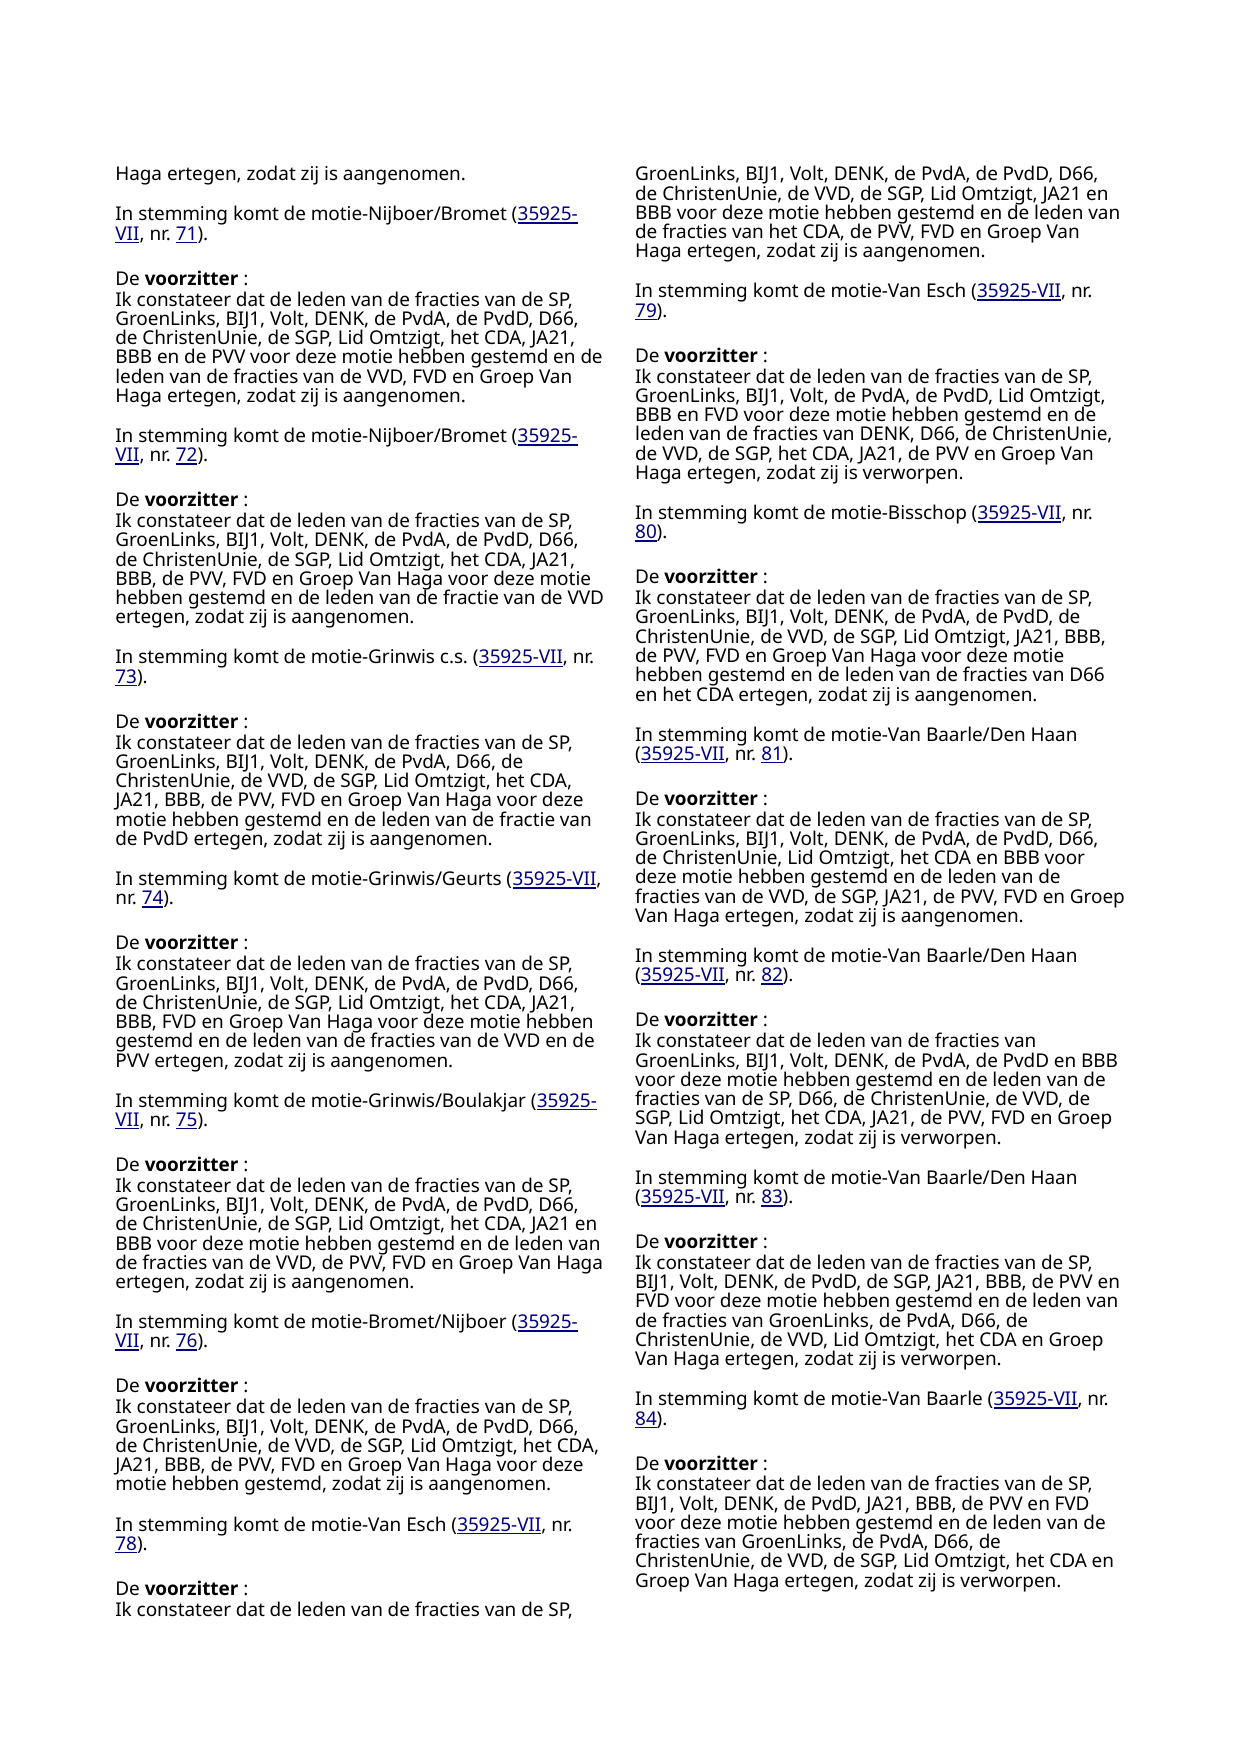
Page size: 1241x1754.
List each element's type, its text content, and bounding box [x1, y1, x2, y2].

text In stemming komt de motie-Bisschop (35925-VII, nr. 80). [635, 504, 1125, 543]
text In stemming komt de motie-Van Esch (35925-VII, nr. 79). [635, 282, 1125, 321]
text Ik constateer dat de leden van de fracties van de SP, GroenLinks, BIJ1, Volt, DENK, de PvdA, de PvdD, D66, de ChristenUnie, de SGP, Lid Omtzigt, het CDA, JA21 en BBB voor deze motie hebben gestemd en de leden van de fracties van de VVD, de PVV, FVD en Groep Van Haga ertegen, zodat zij is aangenomen. [115, 1177, 605, 1292]
text De voorzitter : [115, 929, 605, 955]
text De voorzitter : [635, 563, 1125, 589]
text De voorzitter : [635, 785, 1125, 811]
text De voorzitter : [635, 342, 1125, 368]
text Ik constateer dat de leden van de fracties van de SP, GroenLinks, BIJ1, Volt, de PvdA, de PvdD, Lid Omtzigt, BBB en FVD voor deze motie hebben gestemd en de leden van de fracties van DENK, D66, de ChristenUnie, de VVD, de SGP, het CDA, JA21, de PVV en Groep Van Haga ertegen, zodat zij is verworpen. [635, 368, 1125, 483]
text Ik constateer dat de leden van de fracties van de SP, GroenLinks, BIJ1, Volt, DENK, de PvdA, de PvdD, D66, de ChristenUnie, de SGP, Lid Omtzigt, het CDA, JA21, BBB en de PVV voor deze motie hebben gestemd en de leden van de fracties van de VVD, FVD en Groep Van Haga ertegen, zodat zij is aangenomen. [115, 291, 605, 406]
text De voorzitter : [115, 265, 605, 291]
text De voorzitter : [635, 1007, 1125, 1032]
text Ik constateer dat de leden van de fracties van de SP, BIJ1, Volt, DENK, de PvdD, JA21, BBB, de PVV en FVD voor deze motie hebben gestemd en de leden van de fracties van GroenLinks, de PvdA, D66, de ChristenUnie, de VVD, de SGP, Lid Omtzigt, het CDA en Groep Van Haga ertegen, zodat zij is verworpen. [635, 1475, 1125, 1591]
text In stemming komt de motie-Nijboer/Bromet (35925-VII, nr. 72). [115, 427, 605, 466]
text De voorzitter : [115, 1575, 605, 1601]
text In stemming komt de motie-Van Baarle/Den Haan (35925-VII, nr. 81). [635, 726, 1125, 764]
text Haga ertegen, zodat zij is aangenomen. [115, 165, 605, 184]
text De voorzitter : [115, 1151, 605, 1177]
text In stemming komt de motie-Van Baarle (35925-VII, nr. 84). [635, 1390, 1125, 1429]
text In stemming komt de motie-Van Baarle/Den Haan (35925-VII, nr. 82). [635, 947, 1125, 986]
text Ik constateer dat de leden van de fracties van de SP, GroenLinks, BIJ1, Volt, DENK, de PvdA, de PvdD, D66, de ChristenUnie, Lid Omtzigt, het CDA en BBB voor deze motie hebben gestemd en de leden van de fracties van de VVD, de SGP, JA21, de PVV, FVD en Groep Van Haga ertegen, zodat zij is aangenomen. [635, 811, 1125, 926]
text Ik constateer dat de leden van de fracties van de SP, GroenLinks, BIJ1, Volt, DENK, de PvdA, D66, de ChristenUnie, de VVD, de SGP, Lid Omtzigt, het CDA, JA21, BBB, de PVV, FVD en Groep Van Haga voor deze motie hebben gestemd en de leden van de fractie van de PvdD ertegen, zodat zij is aangenomen. [115, 734, 605, 849]
text In stemming komt de motie-Grinwis c.s. (35925-VII, nr. 73). [115, 648, 605, 687]
text In stemming komt de motie-Grinwis/Boulakjar (35925-VII, nr. 75). [115, 1092, 605, 1130]
text Ik constateer dat de leden van de fracties van de SP, [115, 1601, 605, 1620]
text In stemming komt de motie-Grinwis/Geurts (35925-VII, nr. 74). [115, 870, 605, 909]
text Ik constateer dat de leden van de fracties van GroenLinks, BIJ1, Volt, DENK, de PvdA, de PvdD en BBB voor deze motie hebben gestemd en de leden van de fracties van de SP, D66, de ChristenUnie, de VVD, de SGP, Lid Omtzigt, het CDA, JA21, de PVV, FVD en Groep Van Haga ertegen, zodat zij is verworpen. [635, 1032, 1125, 1148]
text De voorzitter : [635, 1228, 1125, 1254]
text Ik constateer dat de leden van de fracties van de SP, GroenLinks, BIJ1, Volt, DENK, de PvdA, de PvdD, D66, de ChristenUnie, de VVD, de SGP, Lid Omtzigt, het CDA, JA21, BBB, de PVV, FVD en Groep Van Haga voor deze motie hebben gestemd, zodat zij is aangenomen. [115, 1398, 605, 1495]
text Ik constateer dat de leden van de fracties van de SP, GroenLinks, BIJ1, Volt, DENK, de PvdA, de PvdD, D66, de ChristenUnie, de SGP, Lid Omtzigt, het CDA, JA21, BBB, de PVV, FVD en Groep Van Haga voor deze motie hebben gestemd en de leden van de fractie van de VVD ertegen, zodat zij is aangenomen. [115, 512, 605, 628]
text In stemming komt de motie-Van Esch (35925-VII, nr. 78). [115, 1516, 605, 1554]
text Ik constateer dat de leden van de fracties van de SP, GroenLinks, BIJ1, Volt, DENK, de PvdA, de PvdD, de ChristenUnie, de VVD, de SGP, Lid Omtzigt, JA21, BBB, de PVV, FVD en Groep Van Haga voor deze motie hebben gestemd en de leden van de fracties van D66 en het CDA ertegen, zodat zij is aangenomen. [635, 589, 1125, 705]
text GroenLinks, BIJ1, Volt, DENK, de PvdA, de PvdD, D66, de ChristenUnie, de VVD, de SGP, Lid Omtzigt, JA21 en BBB voor deze motie hebben gestemd en de leden van de fracties van het CDA, de PVV, FVD en Groep Van Haga ertegen, zodat zij is aangenomen. [635, 165, 1125, 262]
text In stemming komt de motie-Bromet/Nijboer (35925-VII, nr. 76). [115, 1313, 605, 1352]
text De voorzitter : [635, 1450, 1125, 1475]
text Ik constateer dat de leden van de fracties van de SP, GroenLinks, BIJ1, Volt, DENK, de PvdA, de PvdD, D66, de ChristenUnie, de SGP, Lid Omtzigt, het CDA, JA21, BBB, FVD en Groep Van Haga voor deze motie hebben gestemd en de leden van de fracties van de VVD en de PVV ertegen, zodat zij is aangenomen. [115, 955, 605, 1071]
text De voorzitter : [115, 486, 605, 512]
text De voorzitter : [115, 708, 605, 734]
text In stemming komt de motie-Nijboer/Bromet (35925-VII, nr. 71). [115, 205, 605, 244]
text In stemming komt de motie-Van Baarle/Den Haan (35925-VII, nr. 83). [635, 1169, 1125, 1207]
text Ik constateer dat de leden van de fracties van de SP, BIJ1, Volt, DENK, de PvdD, de SGP, JA21, BBB, de PVV en FVD voor deze motie hebben gestemd en de leden van de fracties van GroenLinks, de PvdA, D66, de ChristenUnie, de VVD, Lid Omtzigt, het CDA en Groep Van Haga ertegen, zodat zij is verworpen. [635, 1254, 1125, 1369]
text De voorzitter : [115, 1373, 605, 1398]
